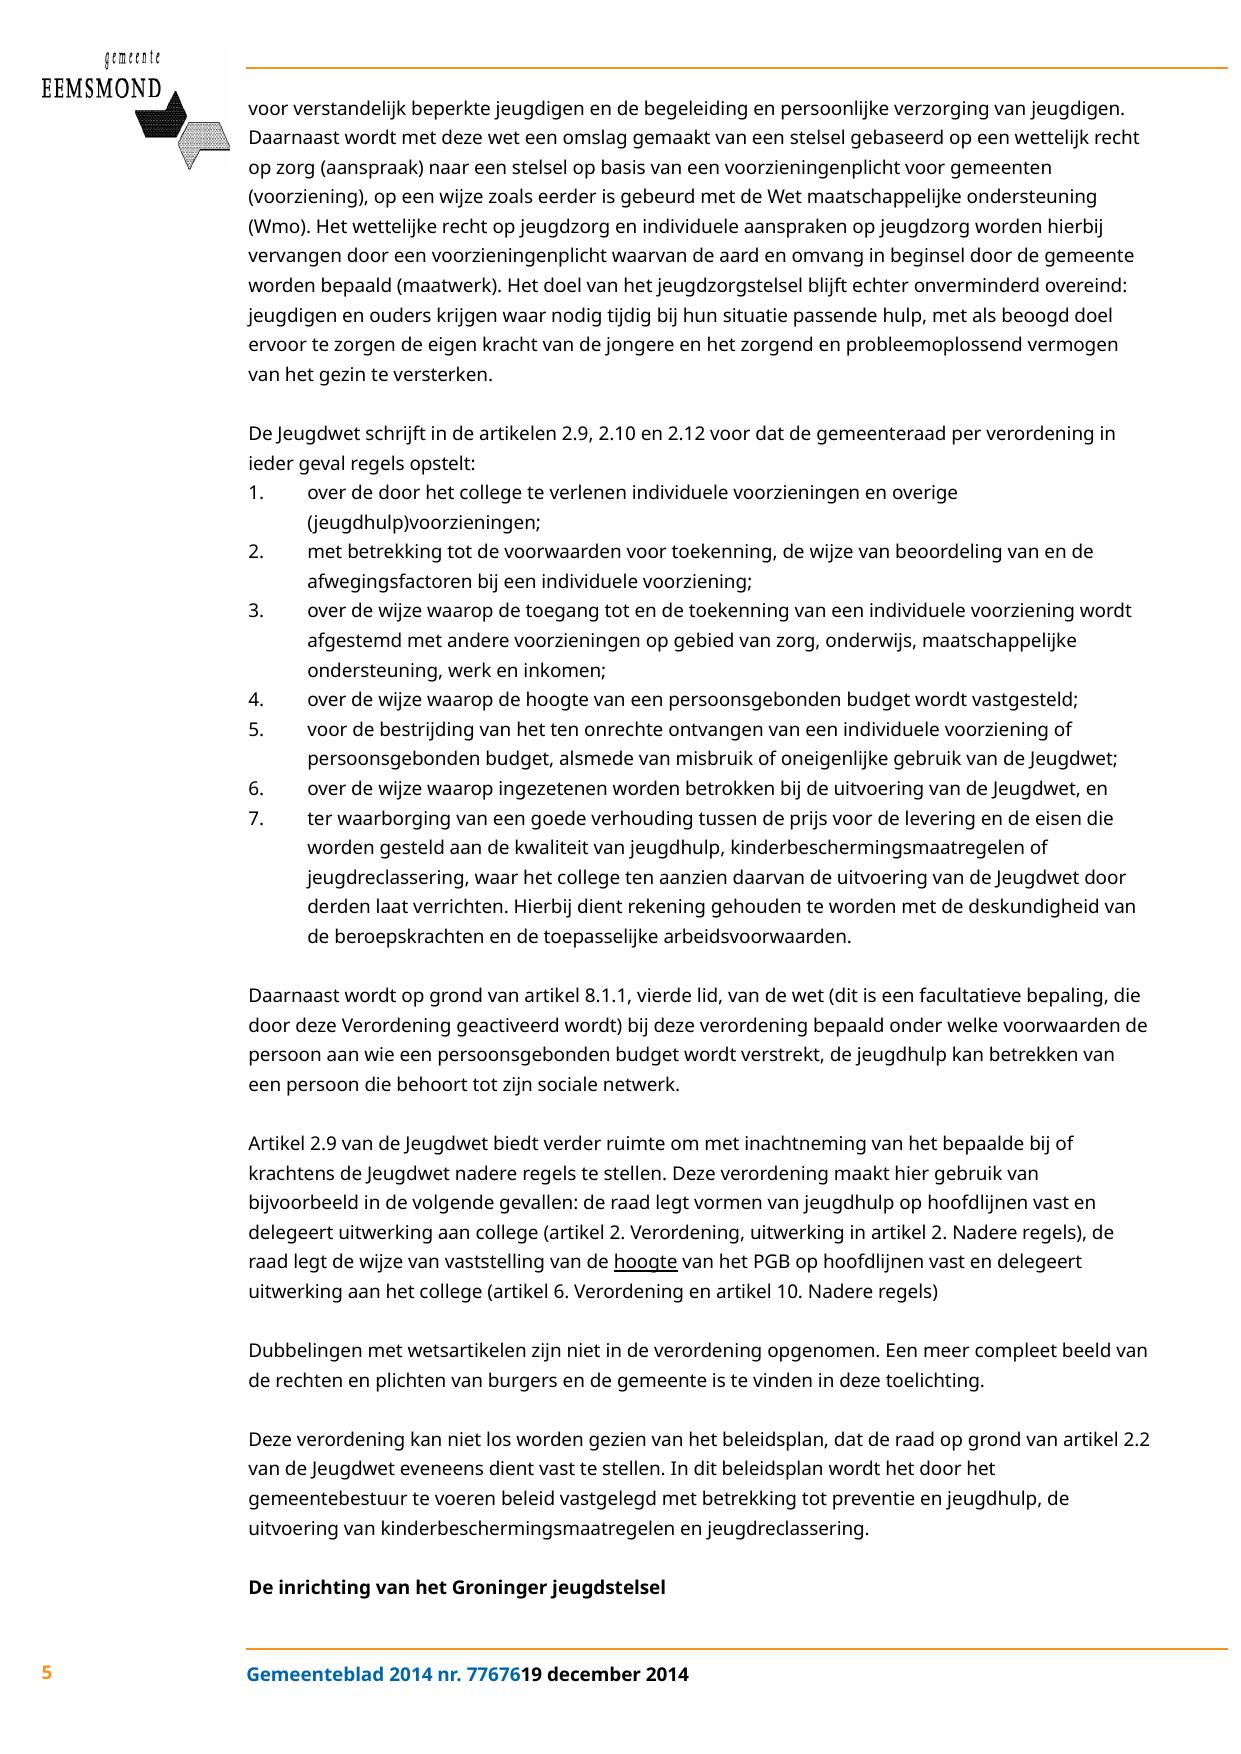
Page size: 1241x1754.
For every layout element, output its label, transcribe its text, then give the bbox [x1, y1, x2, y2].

list ter waarborging van een goede verhouding tussen de prijs voor de levering en de eisen die worden gesteld aan de kwaliteit van jeugdhulp, kinderbeschermingsmaatregelen of jeugdreclassering, waar het college ten aanzien daarvan de uitvoering van de Jeugdwet door derden laat verrichten. Hierbij dient rekening gehouden te worden met de deskundigheid van de beroepskrachten en de toepasselijke arbeidsvoorwaarden. [248, 805, 1152, 949]
picture [41, 47, 231, 172]
text Dubbelingen met wetsartikelen zijn niet in de verordening opgenomen. Een meer compleet beeld van de rechten en plichten van burgers en de gemeente is te vinden in deze toelichting. [248, 1337, 1152, 1393]
list voor de bestrijding van het ten onrechte ontvangen van een individuele voorziening of persoonsgebonden budget, alsmede van misbruik of oneigenlijke gebruik van de Jeugdwet; [248, 716, 1152, 771]
text De inrichting van het Groninger jeugdstelsel [248, 1574, 1152, 1600]
list over de wijze waarop de toegang tot en de toekenning van een individuele voorziening wordt afgestemd met andere voorzieningen op gebied van zorg, onderwijs, maatschappelijke ondersteuning, werk en inkomen; [248, 598, 1152, 683]
text Artikel 2.9 van de Jeugdwet biedt verder ruimte om met inachtneming van het bepaalde bij of krachtens de Jeugdwet nadere regels te stellen. Deze verordening maakt hier gebruik van bijvoorbeeld in de volgende gevallen: de raad legt vormen van jeugdhulp op hoofdlijnen vast en delegeert uitwerking aan college (artikel 2. Verordening, uitwerking in artikel 2. Nadere regels), de raad legt de wijze van vaststelling van de hoogte van het PGB op hoofdlijnen vast en delegeert uitwerking aan het college (artikel 6. Verordening en artikel 10. Nadere regels) [248, 1130, 1152, 1304]
text Daarnaast wordt op grond van artikel 8.1.1, vierde lid, van de wet (dit is een facultatieve bepaling, die door deze Verordening geactiveerd wordt) bij deze verordening bepaald onder welke voorwaarden de persoon aan wie een persoonsgebonden budget wordt verstrekt, de jeugdhulp kan betrekken van een persoon die behoort tot zijn sociale netwerk. [248, 982, 1152, 1097]
list over de wijze waarop ingezetenen worden betrokken bij de uitvoering van de Jeugdwet, en [248, 775, 1152, 801]
list over de wijze waarop de hoogte van een persoonsgebonden budget wordt vastgesteld; [248, 686, 1152, 712]
text Deze verordening kan niet los worden gezien van het beleidsplan, dat de raad op grond van artikel 2.2 van de Jeugdwet eveneens dient vast te stellen. In dit beleidsplan wordt het door het gemeentebestuur te voeren beleid vastgelegd met betrekking tot preventie en jeugdhulp, de uitvoering van kinderbeschermingsmaatregelen en jeugdreclassering. [248, 1426, 1152, 1541]
list over de door het college te verlenen individuele voorzieningen en overige (jeugdhulp)voorzieningen; [248, 479, 1152, 535]
text voor verstandelijk beperkte jeugdigen en de begeleiding en persoonlijke verzorging van jeugdigen. Daarnaast wordt met deze wet een omslag gemaakt van een stelsel gebaseerd op een wettelijk recht op zorg (aanspraak) naar een stelsel op basis van een voorzieningenplicht voor gemeenten (voorziening), op een wijze zoals eerder is gebeurd met de Wet maatschappelijke ondersteuning (Wmo). Het wettelijke recht op jeugdzorg en individuele aanspraken op jeugdzorg worden hierbij vervangen door een voorzieningenplicht waarvan de aard en omvang in beginsel door de gemeente worden bepaald (maatwerk). Het doel van het jeugdzorgstelsel blijft echter onverminderd overeind: jeugdigen en ouders krijgen waar nodig tijdig bij hun situatie passende hulp, met als beoogd doel ervoor te zorgen de eigen kracht van de jongere en het zorgend en probleemoplossend vermogen van het gezin te versterken. [248, 95, 1152, 387]
text De Jeugdwet schrijft in de artikelen 2.9, 2.10 en 2.12 voor dat de gemeenteraad per verordening in ieder geval regels opstelt: [248, 420, 1152, 476]
list met betrekking tot de voorwaarden voor toekenning, de wijze van beoordeling van en de afwegingsfactoren bij een individuele voorziening; [248, 538, 1152, 594]
